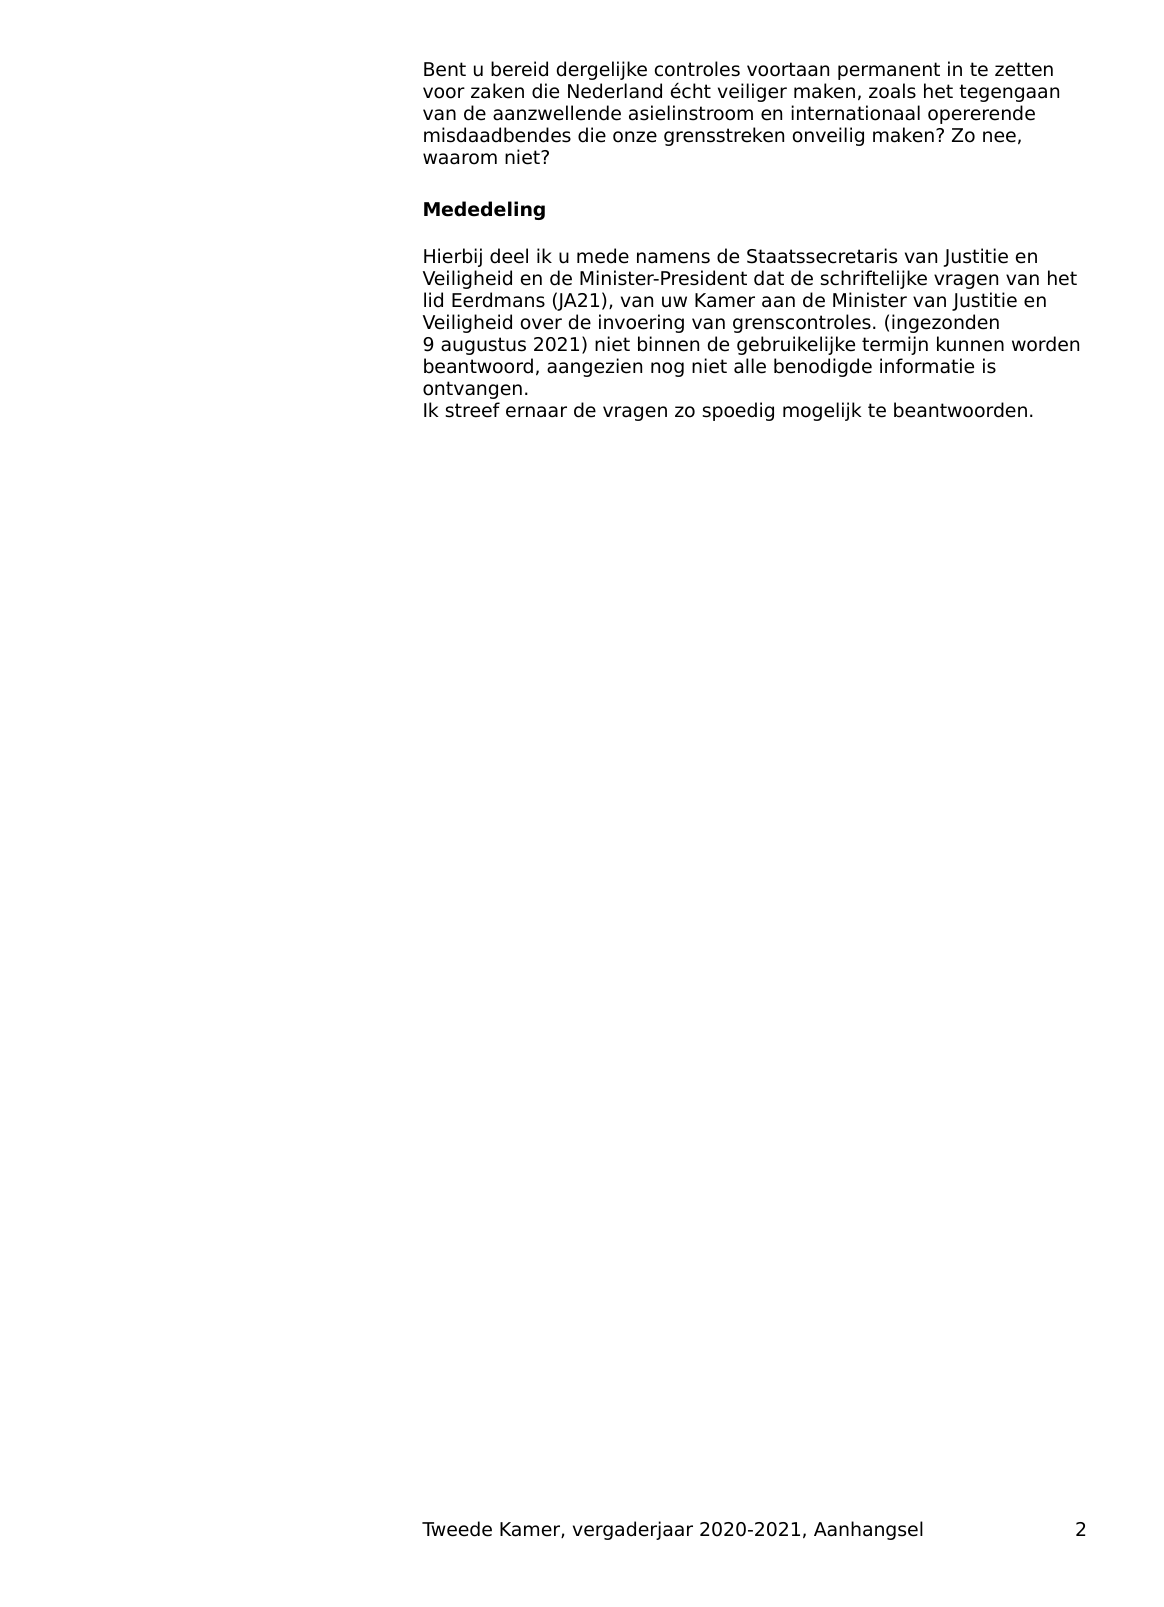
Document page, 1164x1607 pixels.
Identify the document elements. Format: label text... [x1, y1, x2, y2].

text Ik streef ernaar de vragen zo spoedig mogelijk te beantwoorden. [422, 400, 1087, 422]
text Hierbij deel ik u mede namens de Staatssecretaris van Justitie en Veiligheid en de Minister-President dat de schriftelijke vragen van het lid Eerdmans (JA21), van uw Kamer aan de Minister van Justitie en Veiligheid over de invoering van grenscontroles. (ingezonden 9 augustus 2021) niet binnen de gebruikelijke termijn kunnen worden beantwoord, aangezien nog niet alle benodigde informatie is ontvangen. [422, 246, 1087, 400]
text Bent u bereid dergelijke controles voortaan permanent in te zetten voor zaken die Nederland écht veiliger maken, zoals het tegengaan van de aanzwellende asielinstroom en internationaal opererende misdaadbendes die onze grensstreken onveilig maken? Zo nee, waarom niet? [422, 59, 1087, 169]
subtitle Mededeling [422, 199, 1087, 221]
